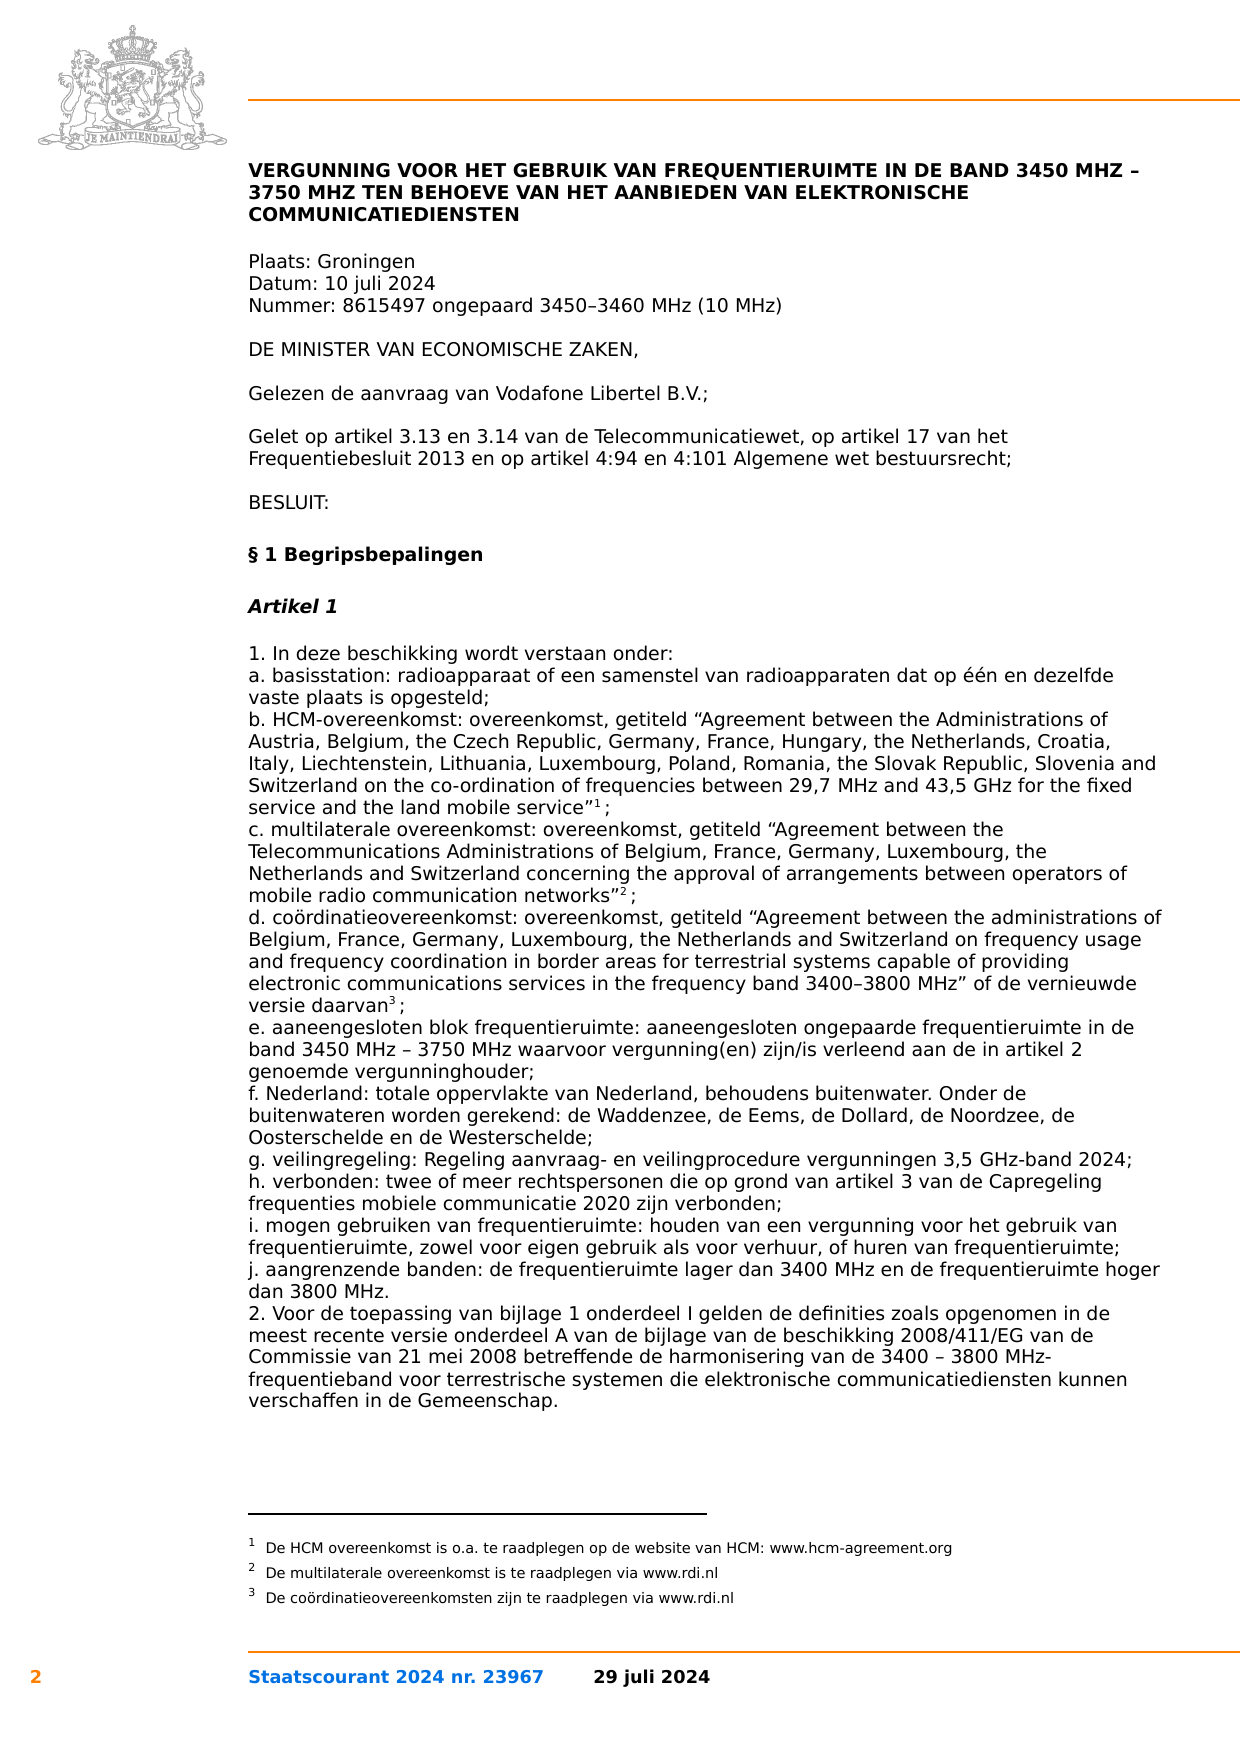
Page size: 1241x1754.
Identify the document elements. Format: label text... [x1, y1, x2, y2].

text a. basisstation: radioapparaat of een samenstel van radioapparaten dat op één en dezelfde vaste plaats is opgesteld; [248, 665, 1163, 709]
text e. aaneengesloten blok frequentieruimte: aaneengesloten ongepaarde frequentieruimte in de band 3450 MHz – 3750 MHz waarvoor vergunning(en) zijn/is verleend aan de in artikel 2 genoemde vergunninghouder; [248, 1017, 1163, 1083]
text Datum: 10 juli 2024 [248, 273, 1163, 295]
text b. HCM-overeenkomst: overeenkomst, getiteld “Agreement between the Administrations of Austria, Belgium, the Czech Republic, Germany, France, Hungary, the Netherlands, Croatia, Italy, Liechtenstein, Lithuania, Luxembourg, Poland, Romania, the Slovak Republic, Slovenia and Switzerland on the co-ordination of frequencies between 29,7 MHz and 43,5 GHz for the fixed service and the land mobile service”; [248, 709, 1163, 819]
text De HCM overeenkomst is o.a. te raadplegen op de website van HCM: www.hcm-agreement.org [248, 1536, 1163, 1558]
text De multilaterale overeenkomst is te raadplegen via www.rdi.nl [248, 1561, 1163, 1583]
text i. mogen gebruiken van frequentieruimte: houden van een vergunning voor het gebruik van frequentieruimte, zowel voor eigen gebruik als voor verhuur, of huren van frequentieruimte; [248, 1214, 1163, 1258]
subtitle Artikel 1 [248, 596, 1163, 618]
text h. verbonden: twee of meer rechtspersonen die op grond van artikel 3 van de Capregeling frequenties mobiele communicatie 2020 zijn verbonden; [248, 1171, 1163, 1214]
text j. aangrenzende banden: de frequentieruimte lager dan 3400 MHz en de frequentieruimte hoger dan 3800 MHz. [248, 1258, 1163, 1302]
text d. coördinatieovereenkomst: overeenkomst, getiteld “Agreement between the administrations of Belgium, France, Germany, Luxembourg, the Netherlands and Switzerland on frequency usage and frequency coordination in border areas for terrestrial systems capable of providing electronic communications services in the frequency band 3400–3800 MHz” of de vernieuwde versie daarvan; [248, 907, 1163, 1017]
text Gelet op artikel 3.13 en 3.14 van de Telecommunicatiewet, op artikel 17 van het Frequentiebesluit 2013 en op artikel 4:94 en 4:101 Algemene wet bestuursrecht; [248, 426, 1163, 470]
text c. multilaterale overeenkomst: overeenkomst, getiteld “Agreement between the Telecommunications Administrations of Belgium, France, Germany, Luxembourg, the Netherlands and Switzerland concerning the approval of arrangements between operators of mobile radio communication networks”; [248, 819, 1163, 907]
text g. veilingregeling: Regeling aanvraag- en veilingprocedure vergunningen 3,5 GHz-band 2024; [248, 1149, 1163, 1171]
text Gelezen de aanvraag van Vodafone Libertel B.V.; [248, 382, 1163, 404]
text DE MINISTER VAN ECONOMISCHE ZAKEN, [248, 339, 1163, 361]
text Plaats: Groningen [248, 251, 1163, 273]
text 2. Voor de toepassing van bijlage 1 onderdeel I gelden de definities zoals opgenomen in de meest recente versie onderdeel A van de bijlage van de beschikking 2008/411/EG van de Commissie van 21 mei 2008 betreffende de harmonisering van de 3400 – 3800 MHz-frequentieband voor terrestrische systemen die elektronische communicatiediensten kunnen verschaffen in de Gemeenschap. [248, 1302, 1163, 1412]
text 1. In deze beschikking wordt verstaan onder: [248, 643, 1163, 665]
text BESLUIT: [248, 492, 1163, 514]
subtitle VERGUNNING VOOR HET GEBRUIK VAN FREQUENTIERUIMTE IN DE BAND 3450 MHZ – 3750 MHZ TEN BEHOEVE VAN HET AANBIEDEN VAN ELEKTRONISCHE COMMUNICATIEDIENSTEN [248, 160, 1163, 226]
picture [38, 25, 227, 150]
text f. Nederland: totale oppervlakte van Nederland, behoudens buitenwater. Onder de buitenwateren worden gerekend: de Waddenzee, de Eems, de Dollard, de Noordzee, de Oosterschelde en de Westerschelde; [248, 1083, 1163, 1149]
subtitle § 1 Begripsbepalingen [248, 544, 1163, 566]
text Nummer: 8615497 ongepaard 3450–3460 MHz (10 MHz) [248, 295, 1163, 317]
text De coördinatieovereenkomsten zijn te raadplegen via www.rdi.nl [248, 1586, 1163, 1608]
